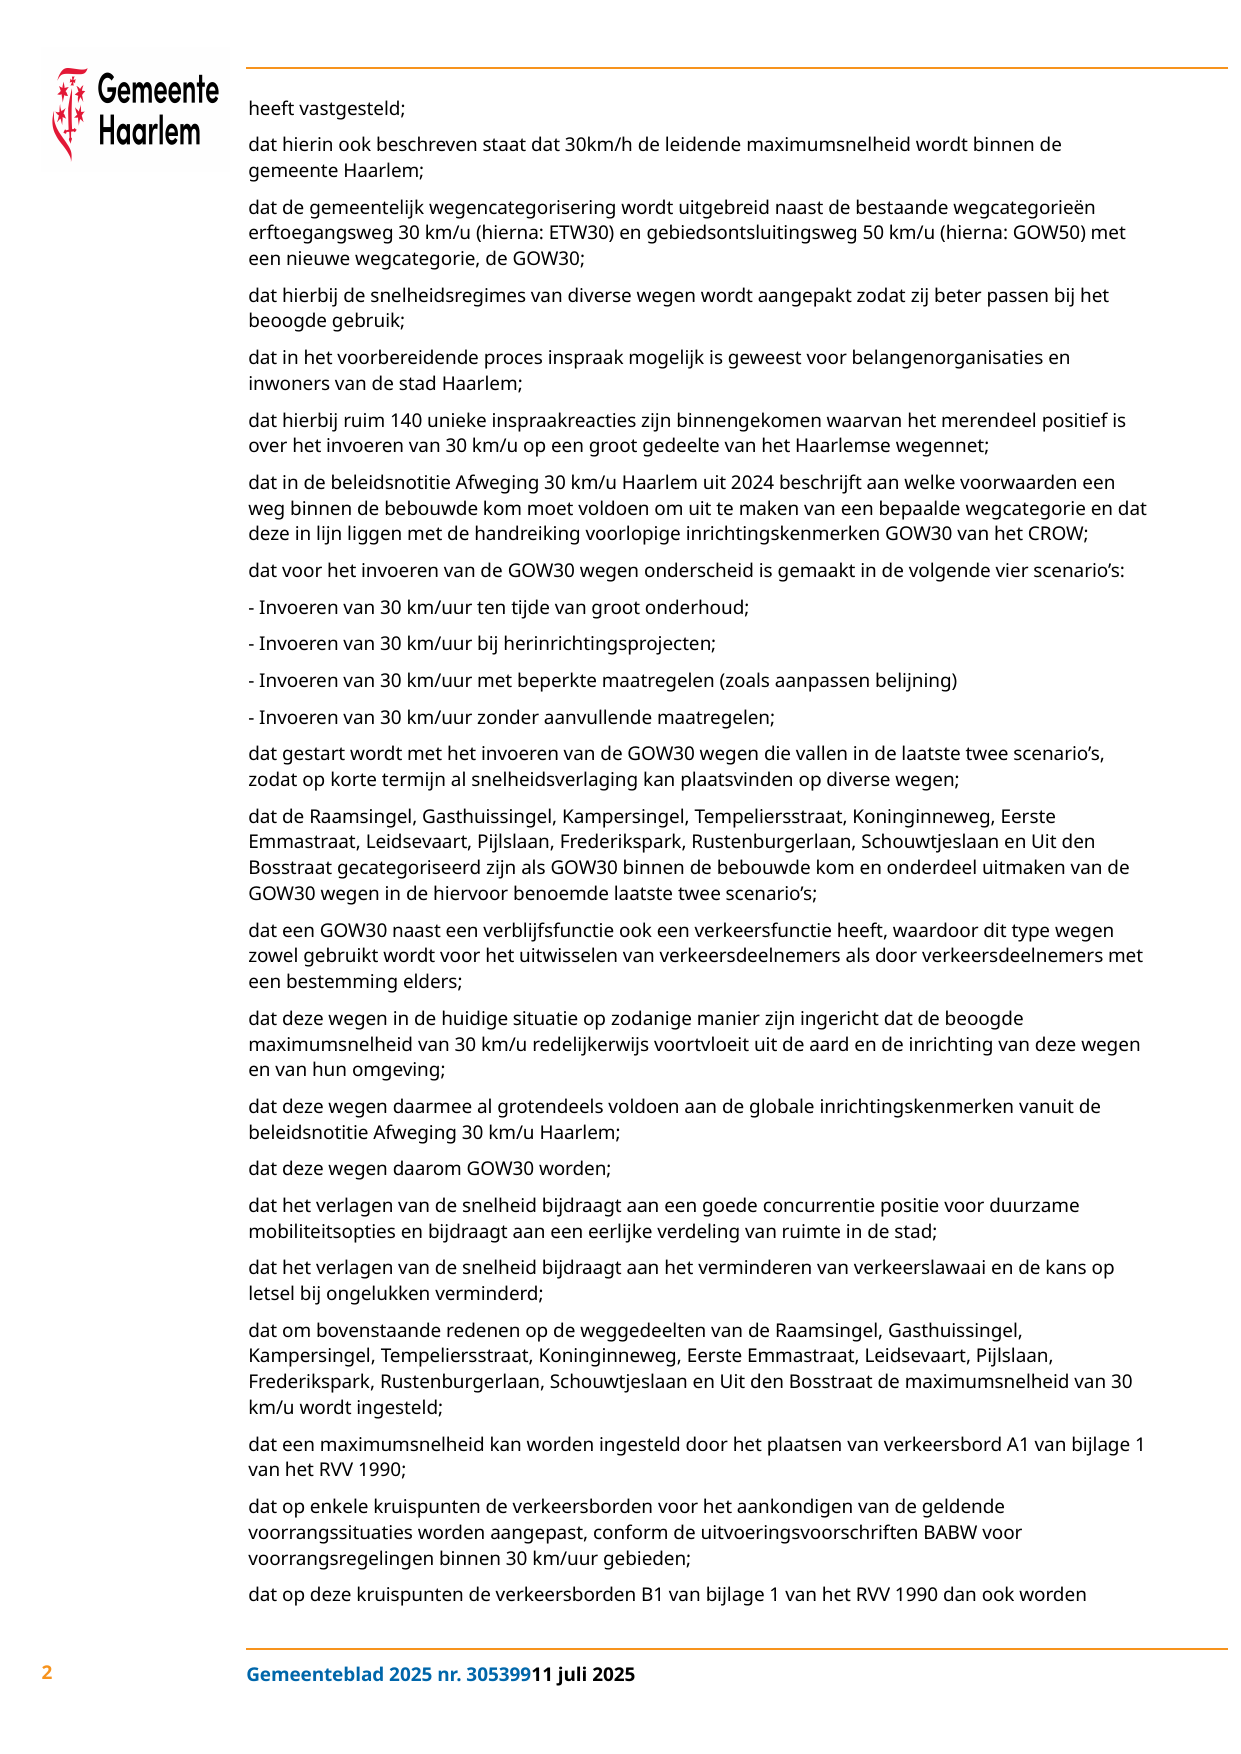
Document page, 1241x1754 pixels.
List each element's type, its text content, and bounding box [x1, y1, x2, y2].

text dat een GOW30 naast een verblijfsfunctie ook een verkeersfunctie heeft, waardoor dit type wegen zowel gebruikt wordt voor het uitwisselen van verkeersdeelnemers als door verkeersdeelnemers met een bestemming elders; [248, 917, 1152, 994]
text dat deze wegen daarom GOW30 worden; [248, 1156, 1152, 1181]
picture [41, 47, 231, 172]
text dat gestart wordt met het invoeren van de GOW30 wegen die vallen in de laatste twee scenario’s, zodat op korte termijn al snelheidsverlaging kan plaatsvinden op diverse wegen; [248, 741, 1152, 792]
text - Invoeren van 30 km/uur met beperkte maatregelen (zoals aanpassen belijning) [248, 667, 1152, 693]
text - Invoeren van 30 km/uur ten tijde van groot onderhoud; [248, 594, 1152, 620]
text dat hierbij ruim 140 unieke inspraakreacties zijn binnengekomen waarvan het merendeel positief is over het invoeren van 30 km/u op een groot gedeelte van het Haarlemse wegennet; [248, 407, 1152, 458]
text dat om bovenstaande redenen op de weggedeelten van de Raamsingel, Gasthuissingel, Kampersingel, Tempeliersstraat, Koninginneweg, Eerste Emmastraat, Leidsevaart, Pijlslaan, Frederikspark, Rustenburgerlaan, Schouwtjeslaan en Uit den Bosstraat de maximumsnelheid van 30 km/u wordt ingesteld; [248, 1317, 1152, 1420]
text dat deze wegen daarmee al grotendeels voldoen aan de globale inrichtingskenmerken vanuit de beleidsnotitie Afweging 30 km/u Haarlem; [248, 1093, 1152, 1144]
text dat de gemeentelijk wegencategorisering wordt uitgebreid naast de bestaande wegcategorieën erftoegangsweg 30 km/u (hierna: ETW30) en gebiedsontsluitingsweg 50 km/u (hierna: GOW50) met een nieuwe wegcategorie, de GOW30; [248, 194, 1152, 271]
text dat een maximumsnelheid kan worden ingesteld door het plaatsen van verkeersbord A1 van bijlage 1 van het RVV 1990; [248, 1431, 1152, 1482]
text dat op deze kruispunten de verkeersborden B1 van bijlage 1 van het RVV 1990 dan ook worden [248, 1581, 1152, 1607]
text dat op enkele kruispunten de verkeersborden voor het aankondigen van de geldende voorrangssituaties worden aangepast, conform de uitvoeringsvoorschriften BABW voor voorrangsregelingen binnen 30 km/uur gebieden; [248, 1493, 1152, 1570]
text dat hierin ook beschreven staat dat 30km/h de leidende maximumsnelheid wordt binnen de gemeente Haarlem; [248, 131, 1152, 183]
text dat deze wegen in de huidige situatie op zodanige manier zijn ingericht dat de beoogde maximumsnelheid van 30 km/u redelijkerwijs voortvloeit uit de aard en de inrichting van deze wegen en van hun omgeving; [248, 1005, 1152, 1082]
text dat het verlagen van de snelheid bijdraagt aan een goede concurrentie positie voor duurzame mobiliteitsopties en bijdraagt aan een eerlijke verdeling van ruimte in de stad; [248, 1192, 1152, 1244]
text dat hierbij de snelheidsregimes van diverse wegen wordt aangepakt zodat zij beter passen bij het beoogde gebruik; [248, 282, 1152, 333]
text - Invoeren van 30 km/uur bij herinrichtingsprojecten; [248, 631, 1152, 656]
text dat de Raamsingel, Gasthuissingel, Kampersingel, Tempeliersstraat, Koninginneweg, Eerste Emmastraat, Leidsevaart, Pijlslaan, Frederikspark, Rustenburgerlaan, Schouwtjeslaan en Uit den Bosstraat gecategoriseerd zijn als GOW30 binnen de bebouwde kom en onderdeel uitmaken van de GOW30 wegen in de hiervoor benoemde laatste twee scenario’s; [248, 803, 1152, 906]
text heeft vastgesteld; [248, 95, 1152, 121]
text dat in het voorbereidende proces inspraak mogelijk is geweest voor belangenorganisaties en inwoners van de stad Haarlem; [248, 344, 1152, 396]
text - Invoeren van 30 km/uur zonder aanvullende maatregelen; [248, 704, 1152, 730]
text dat in de beleidsnotitie Afweging 30 km/u Haarlem uit 2024 beschrijft aan welke voorwaarden een weg binnen de bebouwde kom moet voldoen om uit te maken van een bepaalde wegcategorie en dat deze in lijn liggen met de handreiking voorlopige inrichtingskenmerken GOW30 van het CROW; [248, 469, 1152, 546]
text dat voor het invoeren van de GOW30 wegen onderscheid is gemaakt in de volgende vier scenario’s: [248, 557, 1152, 583]
text dat het verlagen van de snelheid bijdraagt aan het verminderen van verkeerslawaai en de kans op letsel bij ongelukken verminderd; [248, 1254, 1152, 1306]
